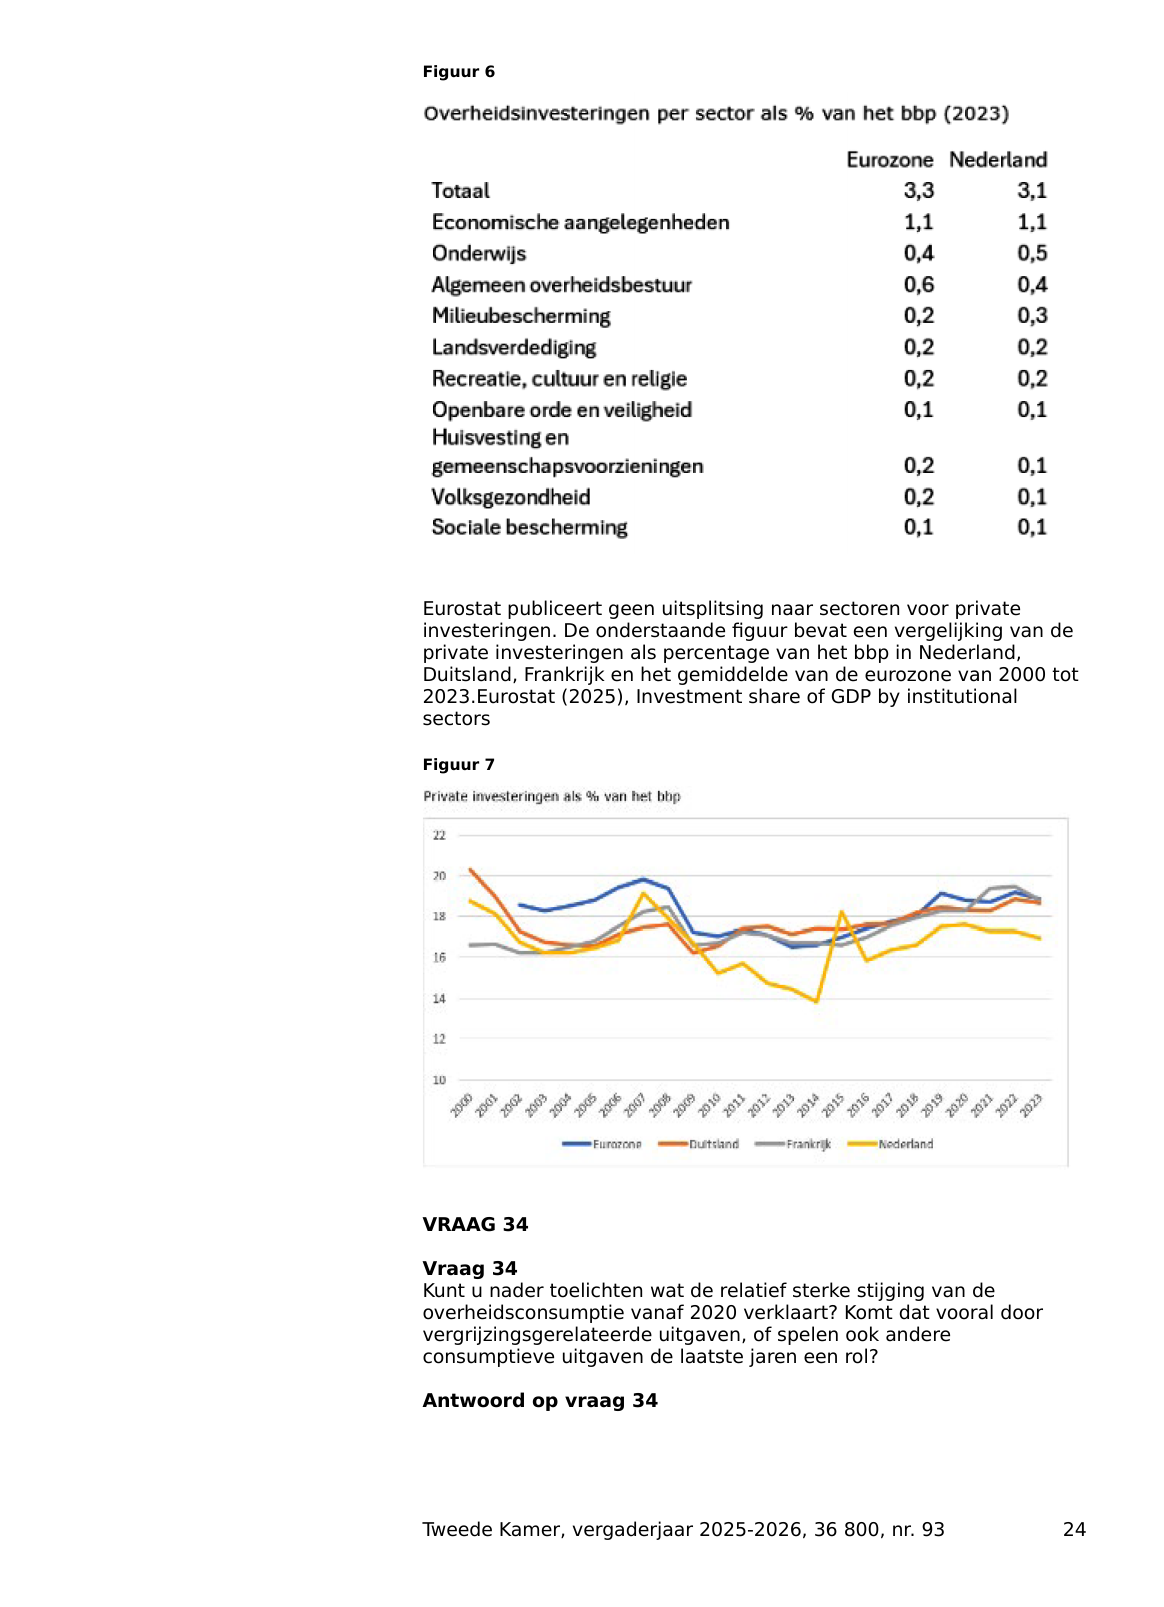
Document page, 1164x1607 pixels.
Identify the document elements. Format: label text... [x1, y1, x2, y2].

text Vraag 34 [422, 1258, 1087, 1279]
text Eurostat publiceert geen uitsplitsing naar sectoren voor private investeringen. De onderstaande figuur bevat een vergelijking van de private investeringen als percentage van het bbp in Nederland, Duitsland, Frankrijk en het gemiddelde van de eurozone van 2000 tot 2023.Eurostat (2025), Investment share of GDP by institutional sectors [422, 598, 1087, 729]
text Antwoord op vraag 34 [422, 1390, 1087, 1412]
picture [422, 92, 1060, 554]
text Kunt u nader toelichten wat de relatief sterke stijging van de overheidsconsumptie vanaf 2020 verklaart? Komt dat vooral door vergrijzingsgerelateerde uitgaven, of spelen ook andere consumptieve uitgaven de laatste jaren een rol? [422, 1279, 1087, 1367]
subtitle VRAAG 34 [422, 1213, 1087, 1235]
text Figuur 6 [422, 63, 1060, 81]
text Figuur 7 [422, 756, 1072, 774]
picture [422, 785, 1072, 1170]
